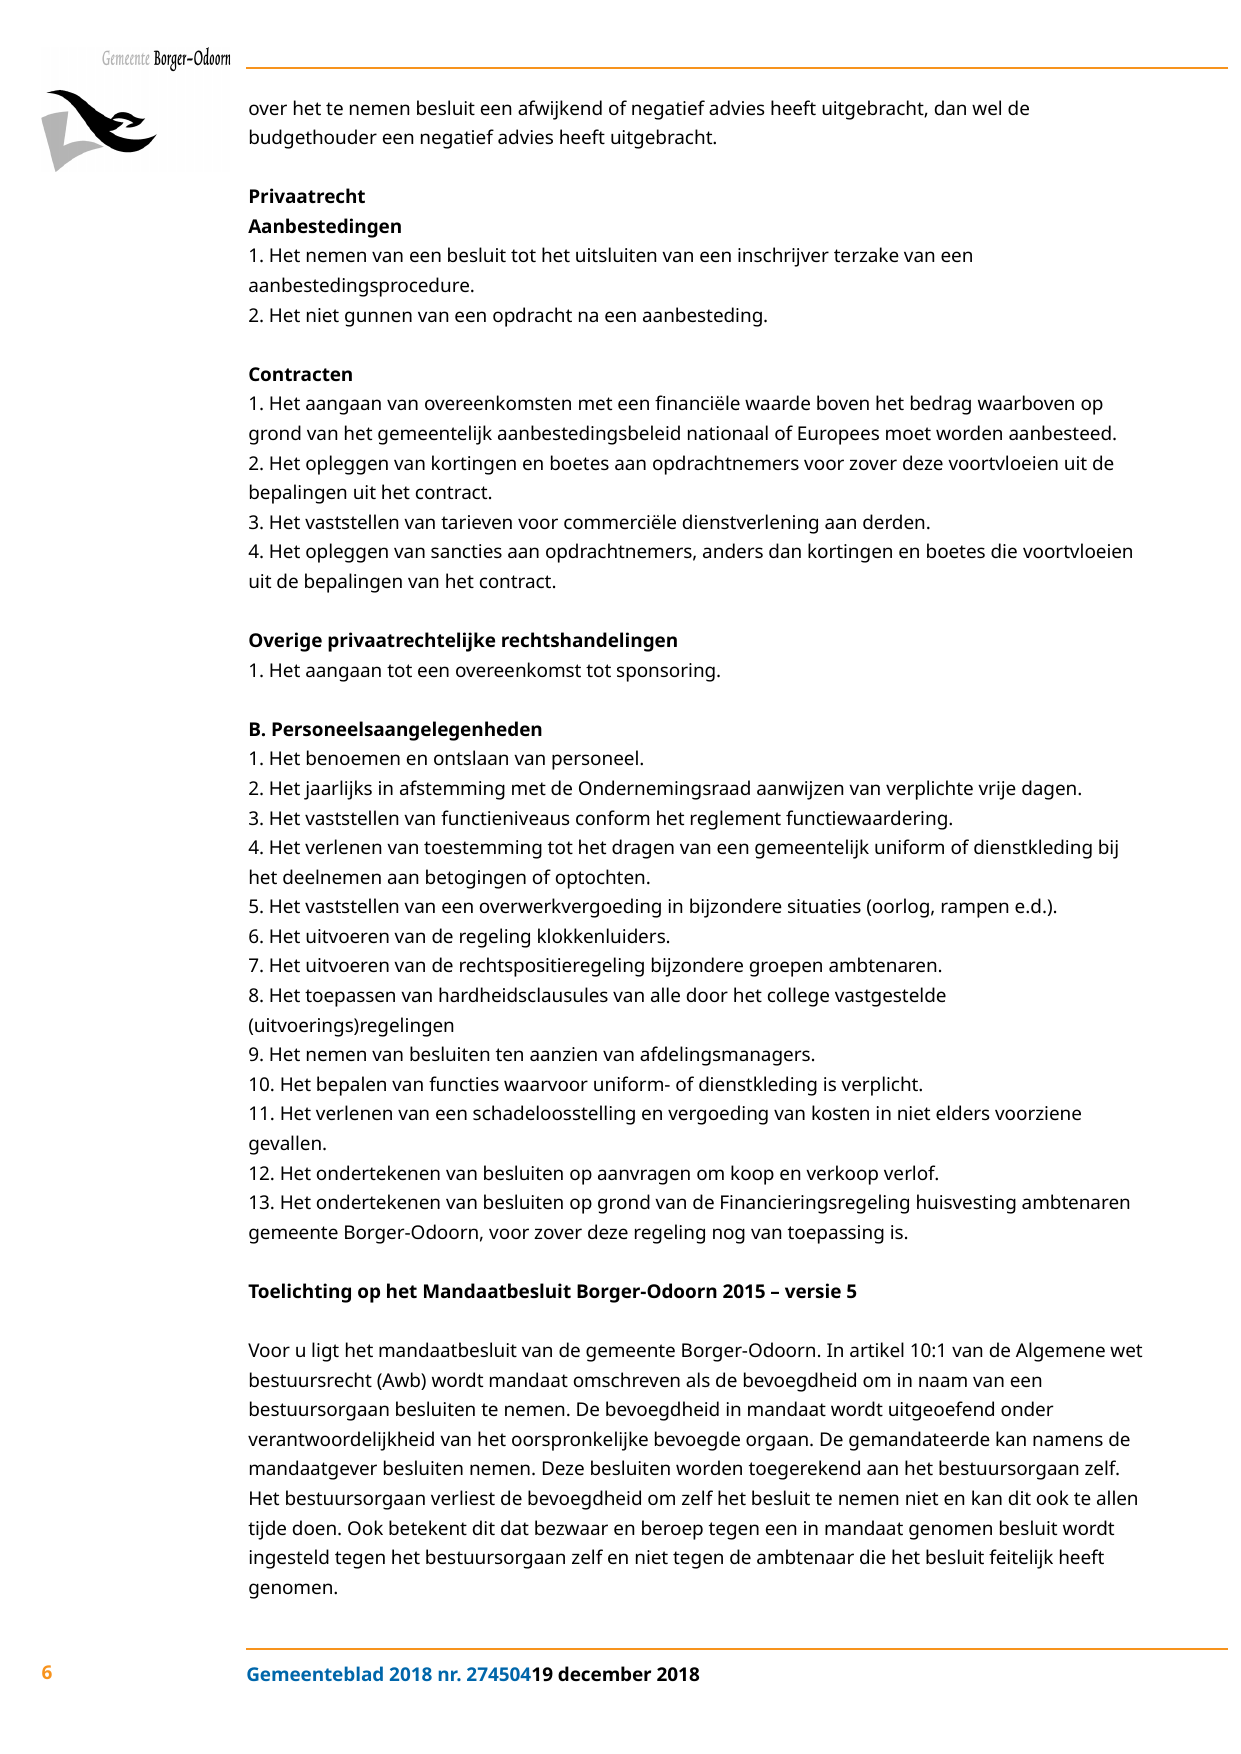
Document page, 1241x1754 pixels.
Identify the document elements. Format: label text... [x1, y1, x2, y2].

text 13. Het ondertekenen van besluiten op grond van de Financieringsregeling huisvesting ambtenaren gemeente Borger-Odoorn, voor zover deze regeling nog van toepassing is. [248, 1189, 1152, 1245]
text 6. Het uitvoeren van de regeling klokkenluiders. [248, 923, 1152, 949]
picture [41, 47, 231, 172]
text 1. Het aangaan tot een overeenkomst tot sponsoring. [248, 657, 1152, 683]
text 5. Het vaststellen van een overwerkvergoeding in bijzondere situaties (oorlog, rampen e.d.). [248, 893, 1152, 919]
text 11. Het verlenen van een schadeloosstelling en vergoeding van kosten in niet elders voorziene gevallen. [248, 1101, 1152, 1156]
text 7. Het uitvoeren van de rechtspositieregeling bijzondere groepen ambtenaren. [248, 953, 1152, 978]
text 3. Het vaststellen van functieniveaus conform het reglement functiewaardering. [248, 805, 1152, 831]
text 2. Het opleggen van kortingen en boetes aan opdrachtnemers voor zover deze voortvloeien uit de bepalingen uit het contract. [248, 450, 1152, 505]
text Privaatrecht [248, 183, 1152, 209]
text 2. Het niet gunnen van een opdracht na een aanbesteding. [248, 302, 1152, 328]
text 3. Het vaststellen van tarieven voor commerciële dienstverlening aan derden. [248, 509, 1152, 535]
text Aanbestedingen [248, 213, 1152, 239]
text 1. Het aangaan van overeenkomsten met een financiële waarde boven het bedrag waarboven op grond van het gemeentelijk aanbestedingsbeleid nationaal of Europees moet worden aanbesteed. [248, 391, 1152, 446]
text Overige privaatrechtelijke rechtshandelingen [248, 627, 1152, 653]
text 10. Het bepalen van functies waarvoor uniform- of dienstkleding is verplicht. [248, 1071, 1152, 1097]
text 4. Het opleggen van sancties aan opdrachtnemers, anders dan kortingen en boetes die voortvloeien uit de bepalingen van het contract. [248, 538, 1152, 594]
text 4. Het verlenen van toestemming tot het dragen van een gemeentelijk uniform of dienstkleding bij het deelnemen aan betogingen of optochten. [248, 834, 1152, 890]
text 1. Het nemen van een besluit tot het uitsluiten van een inschrijver terzake van een aanbestedingsprocedure. [248, 243, 1152, 298]
text Voor u ligt het mandaatbesluit van de gemeente Borger-Odoorn. In artikel 10:1 van de Algemene wet bestuursrecht (Awb) wordt mandaat omschreven als de bevoegdheid om in naam van een bestuursorgaan besluiten te nemen. De bevoegdheid in mandaat wordt uitgeoefend onder verantwoordelijkheid van het oorspronkelijke bevoegde orgaan. De gemandateerde kan namens de mandaatgever besluiten nemen. Deze besluiten worden toegerekend aan het bestuursorgaan zelf. Het bestuursorgaan verliest de bevoegdheid om zelf het besluit te nemen niet en kan dit ook te allen tijde doen. Ook betekent dit dat bezwaar en beroep tegen een in mandaat genomen besluit wordt ingesteld tegen het bestuursorgaan zelf en niet tegen de ambtenaar die het besluit feitelijk heeft genomen. [248, 1337, 1152, 1600]
text over het te nemen besluit een afwijkend of negatief advies heeft uitgebracht, dan wel de budgethouder een negatief advies heeft uitgebracht. [248, 95, 1152, 150]
text 1. Het benoemen en ontslaan van personeel. [248, 746, 1152, 771]
text Contracten [248, 361, 1152, 387]
text B. Personeelsaangelegenheden [248, 716, 1152, 742]
text 9. Het nemen van besluiten ten aanzien van afdelingsmanagers. [248, 1041, 1152, 1067]
text 12. Het ondertekenen van besluiten op aanvragen om koop en verkoop verlof. [248, 1160, 1152, 1186]
text 2. Het jaarlijks in afstemming met de Ondernemingsraad aanwijzen van verplichte vrije dagen. [248, 775, 1152, 801]
text Toelichting op het Mandaatbesluit Borger-Odoorn 2015 – versie 5 [248, 1278, 1152, 1304]
text 8. Het toepassen van hardheidsclausules van alle door het college vastgestelde (uitvoerings)regelingen [248, 982, 1152, 1038]
